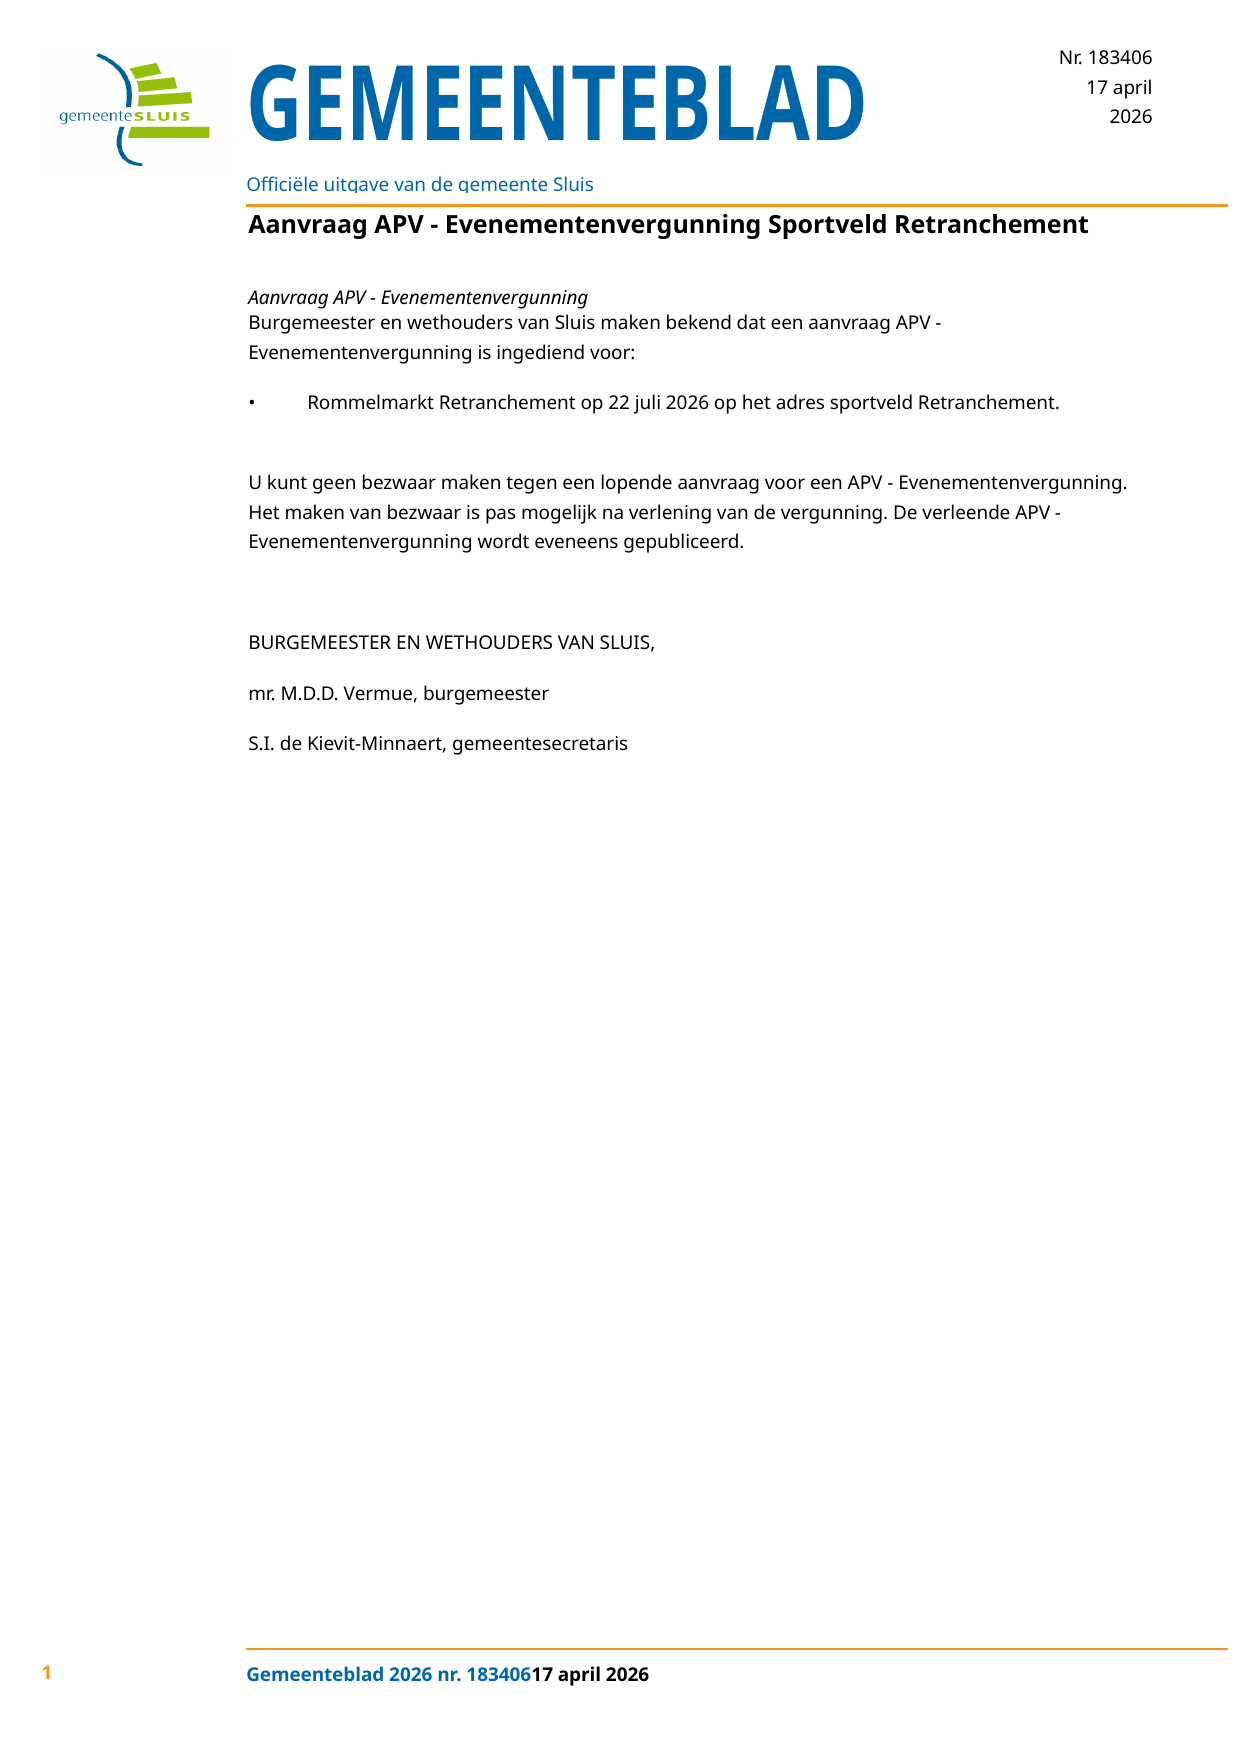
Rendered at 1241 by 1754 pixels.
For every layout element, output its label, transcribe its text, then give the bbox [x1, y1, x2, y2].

text S.I. de Kievit-Minnaert, gemeentesecretaris [248, 730, 1152, 756]
text mr. M.D.D. Vermue, burgemeester [248, 680, 1152, 706]
text U kunt geen bezwaar maken tegen een lopende aanvraag voor een APV - Evenementenvergunning. Het maken van bezwaar is pas mogelijk na verlening van de vergunning. De verleende APV - Evenementenvergunning wordt eveneens gepubliceerd. [248, 469, 1152, 554]
text Aanvraag APV - Evenementenvergunning Sportveld Retranchement [248, 207, 1152, 241]
list Rommelmarkt Retranchement op 22 juli 2026 op het adres sportveld Retranchement. [248, 389, 1152, 415]
picture [41, 47, 231, 172]
text Burgemeester en wethouders van Sluis maken bekend dat een aanvraag APV - Evenementenvergunning is ingediend voor: [248, 309, 1152, 365]
text BURGEMEESTER EN WETHOUDERS VAN SLUIS, [248, 629, 1152, 655]
text Aanvraag APV - Evenementenvergunning [248, 284, 1152, 309]
